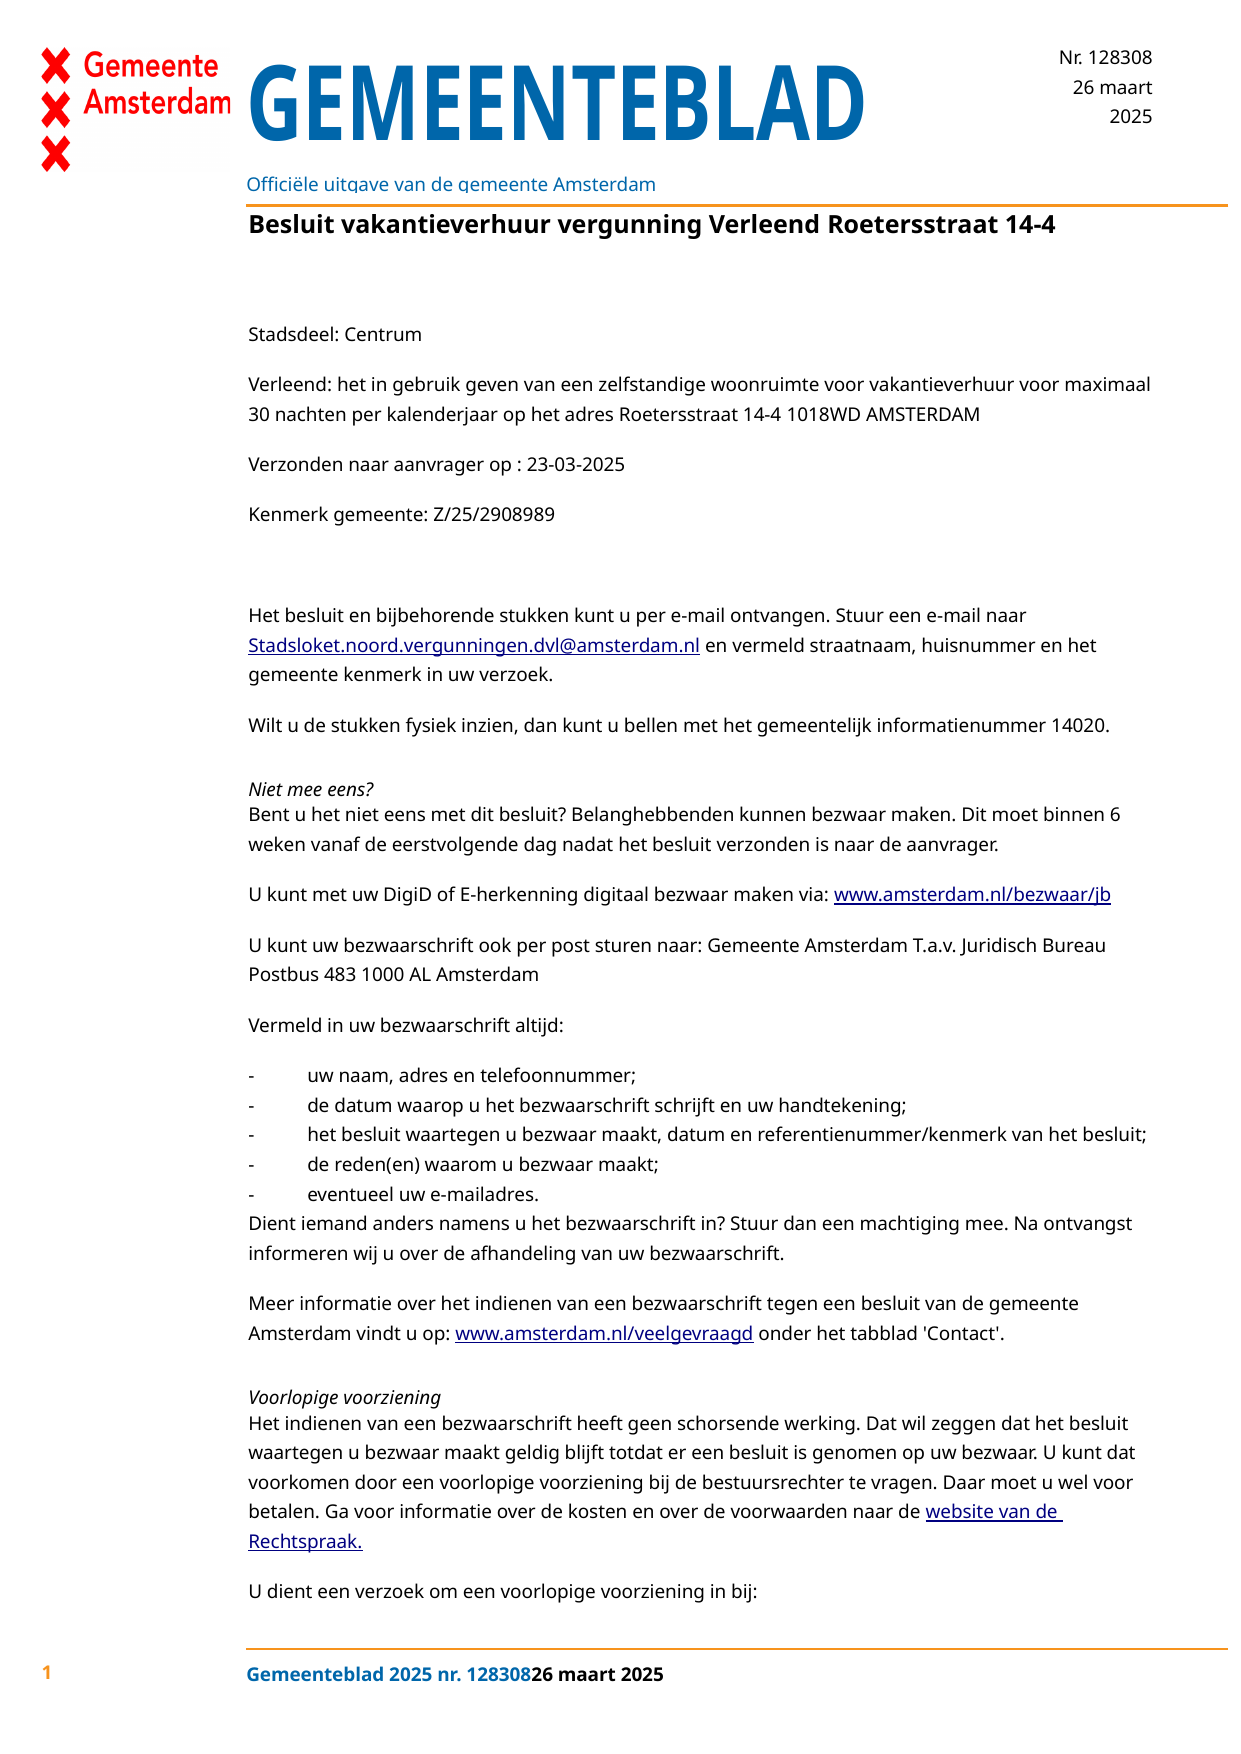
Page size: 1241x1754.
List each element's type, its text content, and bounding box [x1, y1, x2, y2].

text Kenmerk gemeente: Z/25/2908989 [248, 502, 1152, 527]
text Dient iemand anders namens u het bezwaarschrift in? Stuur dan een machtiging mee. Na ontvangst informeren wij u over de afhandeling van uw bezwaarschrift. [248, 1210, 1152, 1266]
text Vermeld in uw bezwaarschrift altijd: [248, 1012, 1152, 1038]
text Verzonden naar aanvrager op : 23-03-2025 [248, 451, 1152, 477]
text Bent u het niet eens met dit besluit? Belanghebbenden kunnen bezwaar maken. Dit moet binnen 6 weken vanaf de eerstvolgende dag nadat het besluit verzonden is naar de aanvrager. [248, 802, 1152, 857]
list uw naam, adres en telefoonnummer; [248, 1062, 1152, 1088]
text Verleend: het in gebruik geven van een zelfstandige woonruimte voor vakantieverhuur voor maximaal 30 nachten per kalenderjaar op het adres Roetersstraat 14-4 1018WD AMSTERDAM [248, 371, 1152, 426]
picture [41, 47, 231, 172]
text Stadsdeel: Centrum [248, 321, 1152, 346]
text U kunt uw bezwaarschrift ook per post sturen naar: Gemeente Amsterdam T.a.v. Juridisch Bureau Postbus 483 1000 AL Amsterdam [248, 932, 1152, 987]
text Meer informatie over het indienen van een bezwaarschrift tegen een besluit van de gemeente Amsterdam vindt u op: www.amsterdam.nl/veelgevraagd onder het tabblad 'Contact'. [248, 1290, 1152, 1346]
list eventueel uw e-mailadres. [248, 1181, 1152, 1207]
list het besluit waartegen u bezwaar maakt, datum en referentienummer/kenmerk van het besluit; [248, 1122, 1152, 1147]
text Het indienen van een bezwaarschrift heeft geen schorsende werking. Dat wil zeggen dat het besluit waartegen u bezwaar maakt geldig blijft totdat er een besluit is genomen op uw bezwaar. U kunt dat voorkomen door een voorlopige voorziening bij de bestuursrechter te vragen. Daar moet u wel voor betalen. Ga voor informatie over de kosten en over de voorwaarden naar de website van de Rechtspraak. [248, 1410, 1152, 1554]
text Besluit vakantieverhuur vergunning Verleend Roetersstraat 14-4 [248, 207, 1152, 241]
text U kunt met uw DigiD of E-herkenning digitaal bezwaar maken via: www.amsterdam.nl/bezwaar/jb [248, 882, 1152, 907]
list de datum waarop u het bezwaarschrift schrijft en uw handtekening; [248, 1092, 1152, 1118]
text Het besluit en bijbehorende stukken kunt u per e-mail ontvangen. Stuur een e-mail naar Stadsloket.noord.vergunningen.dvl@amsterdam.nl en vermeld straatnaam, huisnummer en het gemeente kenmerk in uw verzoek. [248, 602, 1152, 687]
text Voorlopige voorziening [248, 1384, 1152, 1410]
text U dient een verzoek om een voorlopige voorziening in bij: [248, 1578, 1152, 1604]
list de reden(en) waarom u bezwaar maakt; [248, 1151, 1152, 1177]
text Niet mee eens? [248, 776, 1152, 802]
text Wilt u de stukken fysiek inzien, dan kunt u bellen met het gemeentelijk informatienummer 14020. [248, 712, 1152, 738]
